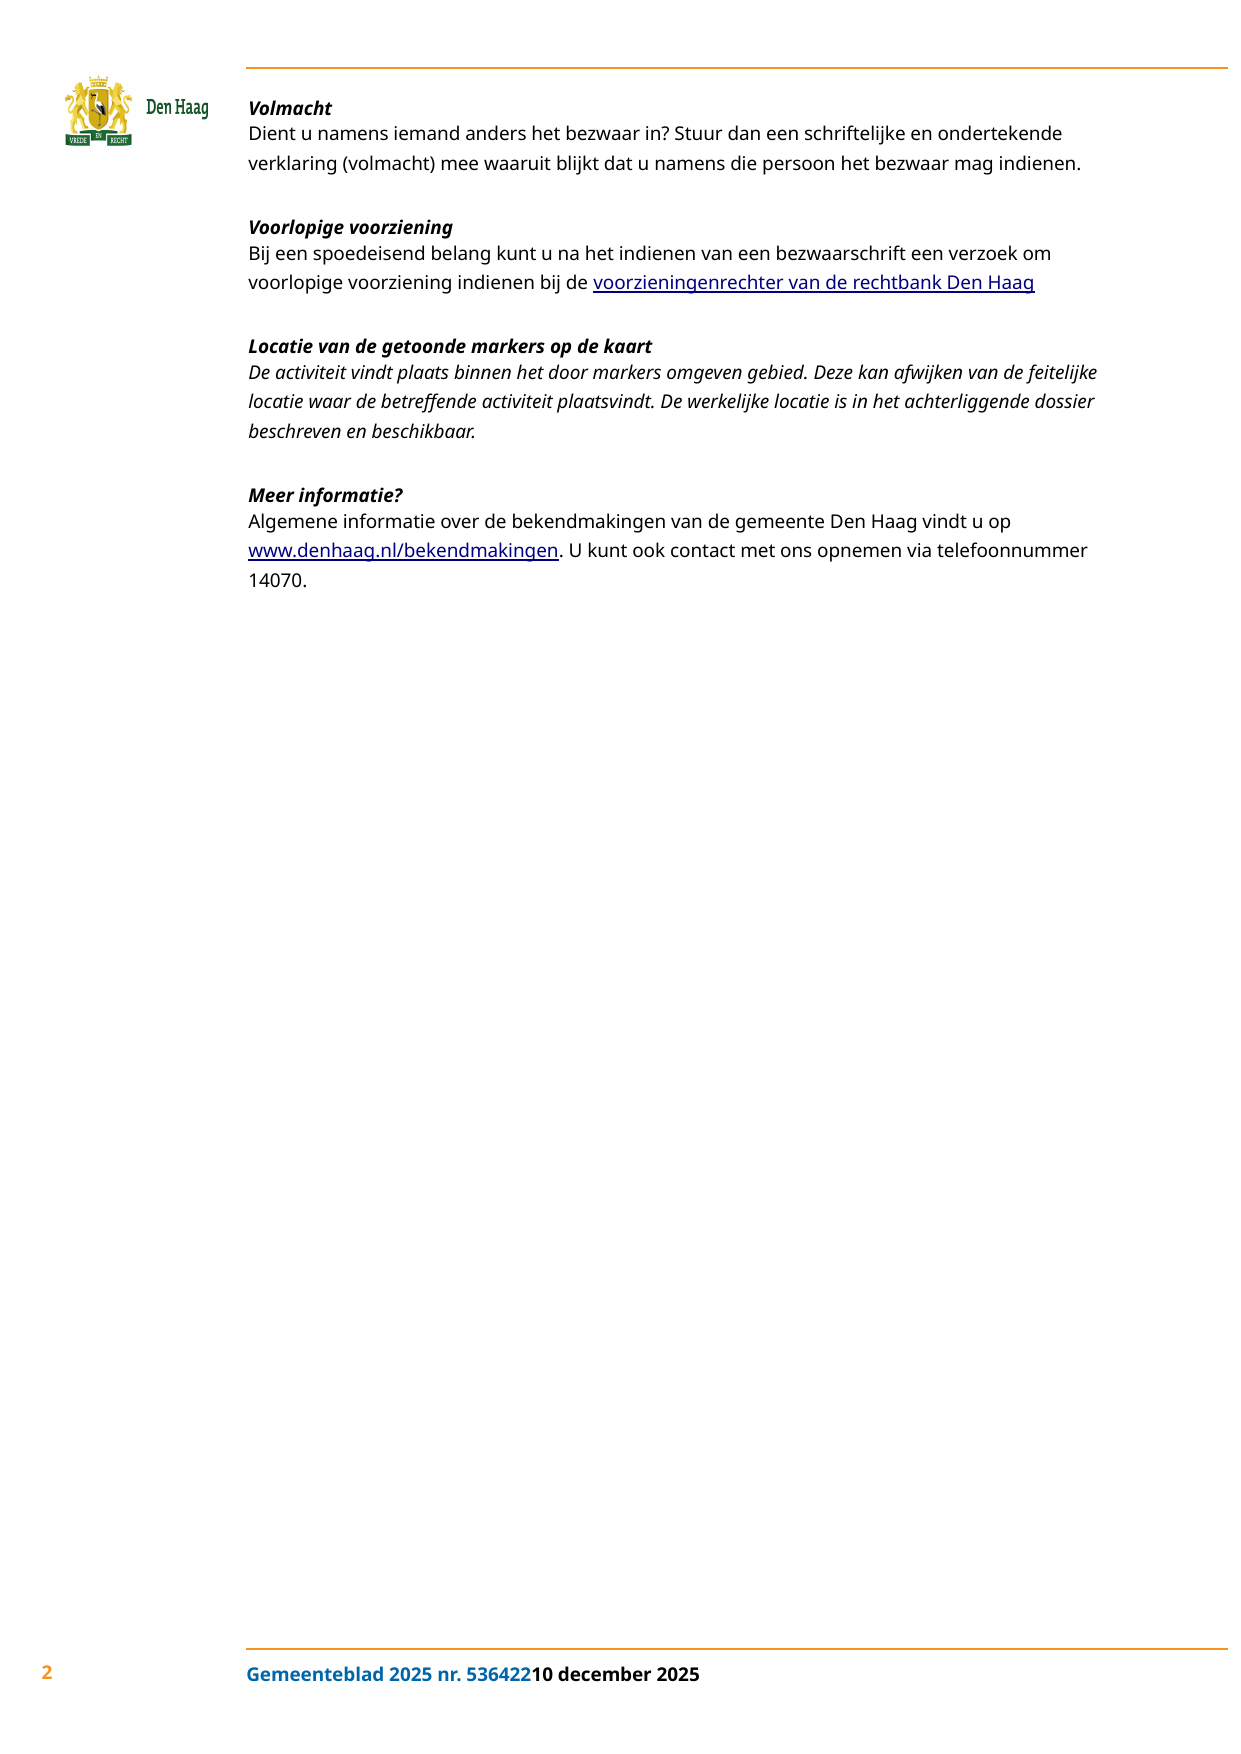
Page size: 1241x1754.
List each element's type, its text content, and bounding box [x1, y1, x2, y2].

text Bij een spoedeisend belang kunt u na het indienen van een bezwaarschrift een verzoek om voorlopige voorziening indienen bij de voorzieningenrechter van de rechtbank Den Haag [248, 240, 1152, 295]
text Algemene informatie over de bekendmakingen van de gemeente Den Haag vindt u op www.denhaag.nl/bekendmakingen. U kunt ook contact met ons opnemen via telefoonnummer 14070. [248, 508, 1152, 593]
text Voorlopige voorziening [248, 214, 1152, 240]
text Meer informatie? [248, 482, 1152, 508]
text De activiteit vindt plaats binnen het door markers omgeven gebied. Deze kan afwijken van de feitelijke locatie waar de betreffende activiteit plaatsvindt. De werkelijke locatie is in het achterliggende dossier beschreven en beschikbaar. [248, 359, 1152, 444]
text Volmacht [248, 95, 1152, 121]
text Dient u namens iemand anders het bezwaar in? Stuur dan een schriftelijke en ondertekende verklaring (volmacht) mee waaruit blijkt dat u namens die persoon het bezwaar mag indienen. [248, 121, 1152, 176]
text Locatie van de getoonde markers op de kaart [248, 333, 1152, 359]
picture [41, 47, 231, 172]
